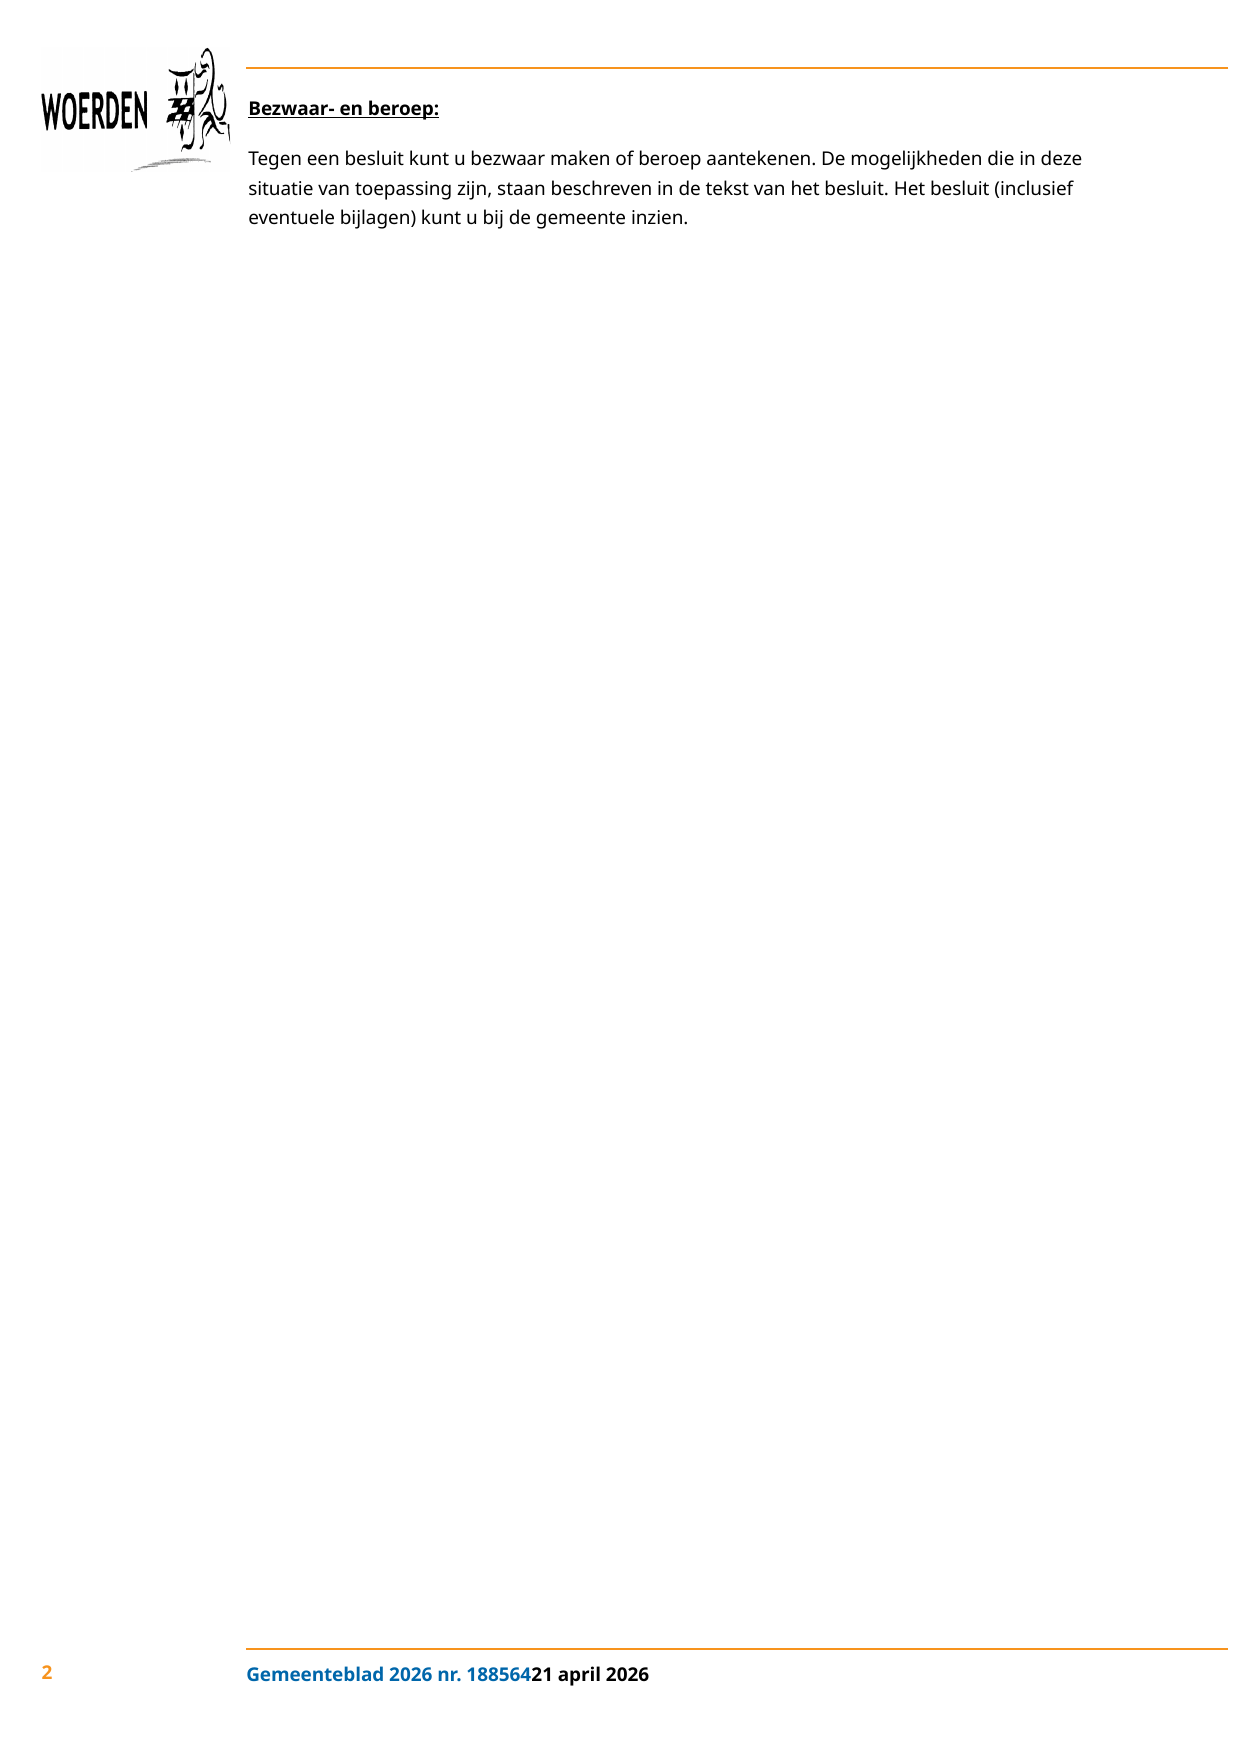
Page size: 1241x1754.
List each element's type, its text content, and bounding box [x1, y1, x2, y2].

text Bezwaar- en beroep: [248, 95, 1152, 121]
picture [41, 47, 231, 172]
text Tegen een besluit kunt u bezwaar maken of beroep aantekenen. De mogelijkheden die in deze situatie van toepassing zijn, staan beschreven in de tekst van het besluit. Het besluit (inclusief eventuele bijlagen) kunt u bij de gemeente inzien. [248, 145, 1152, 230]
